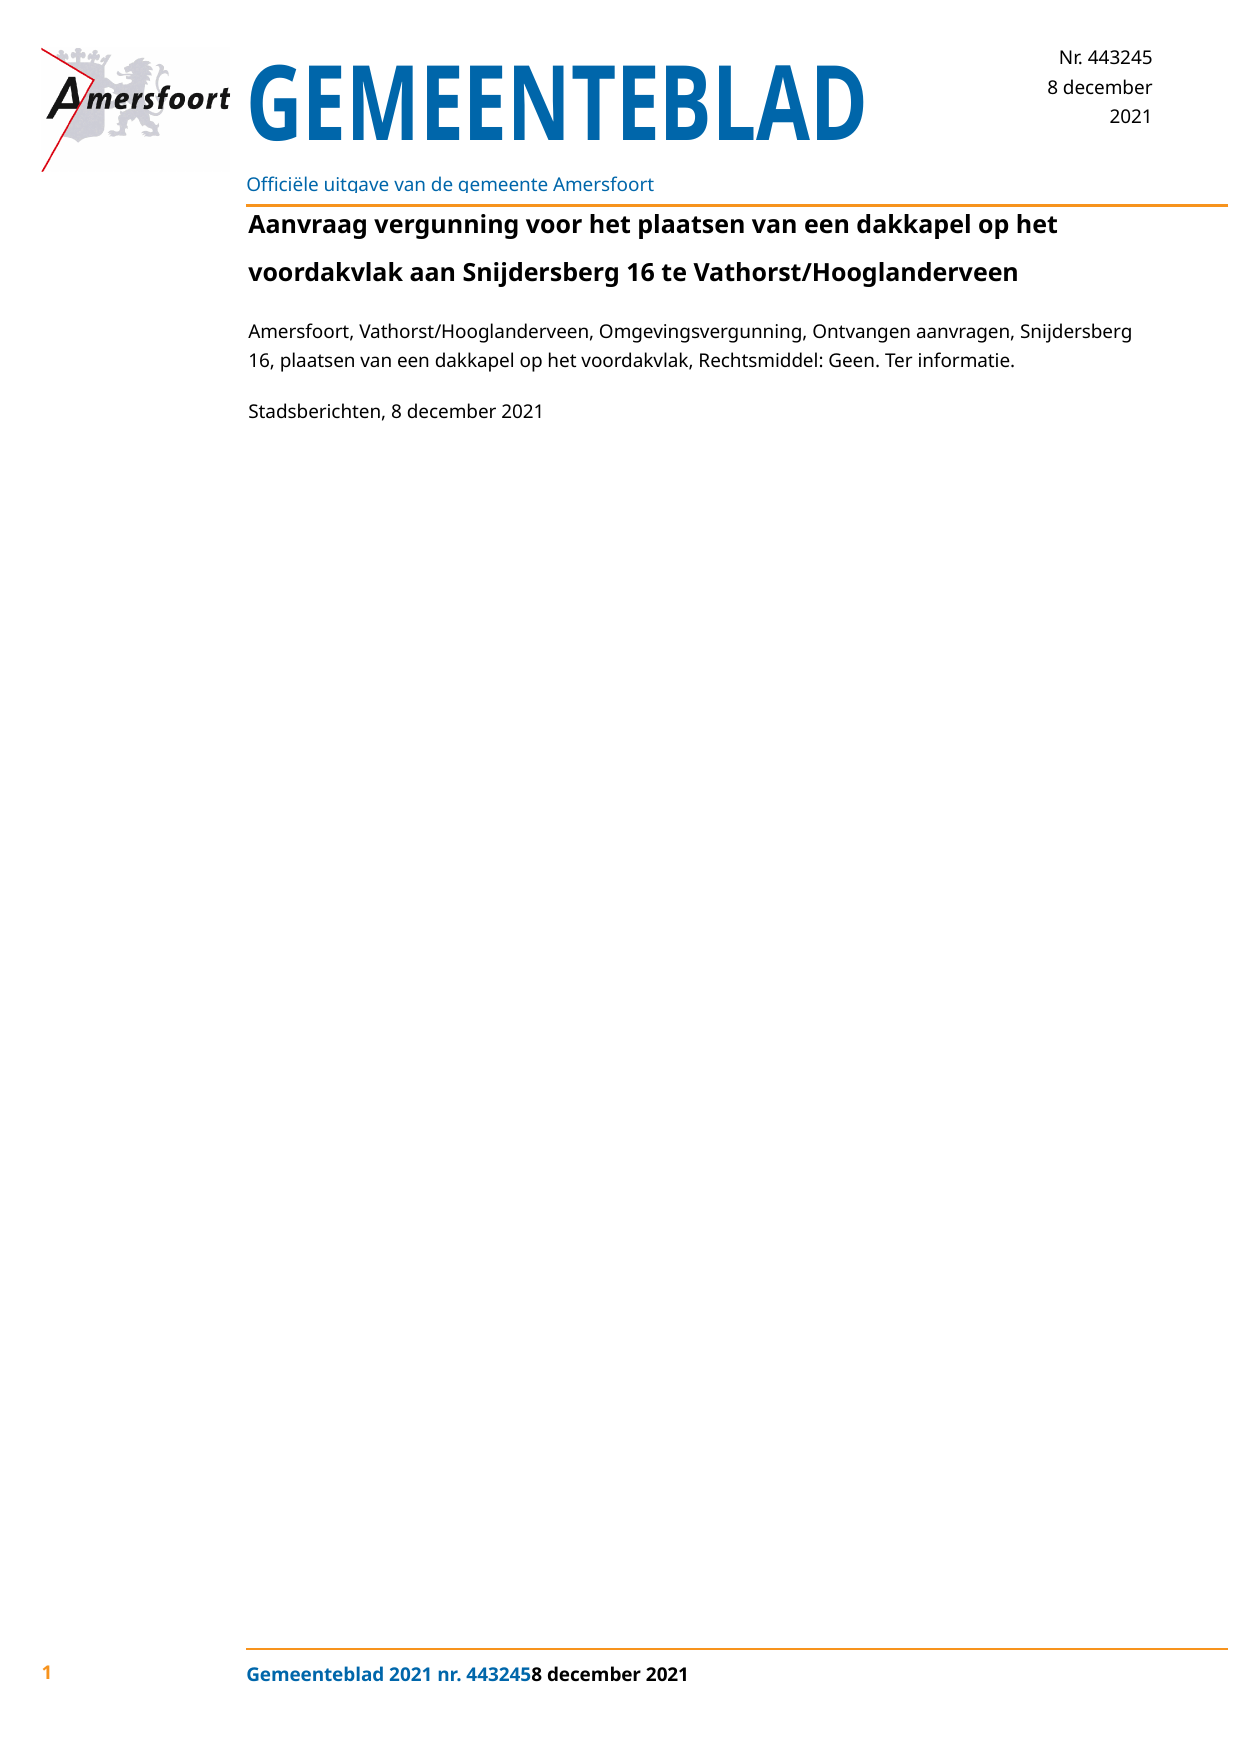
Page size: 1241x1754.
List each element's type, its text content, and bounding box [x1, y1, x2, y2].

picture [41, 47, 231, 172]
text Aanvraag vergunning voor het plaatsen van een dakkapel op het voordakvlak aan Snijdersberg 16 te Vathorst/Hooglanderveen [248, 207, 1152, 288]
text Amersfoort, Vathorst/Hooglanderveen, Omgevingsvergunning, Ontvangen aanvragen, Snijdersberg 16, plaatsen van een dakkapel op het voordakvlak, Rechtsmiddel: Geen. Ter informatie. [248, 318, 1152, 373]
text Stadsberichten, 8 december 2021 [248, 398, 1152, 424]
